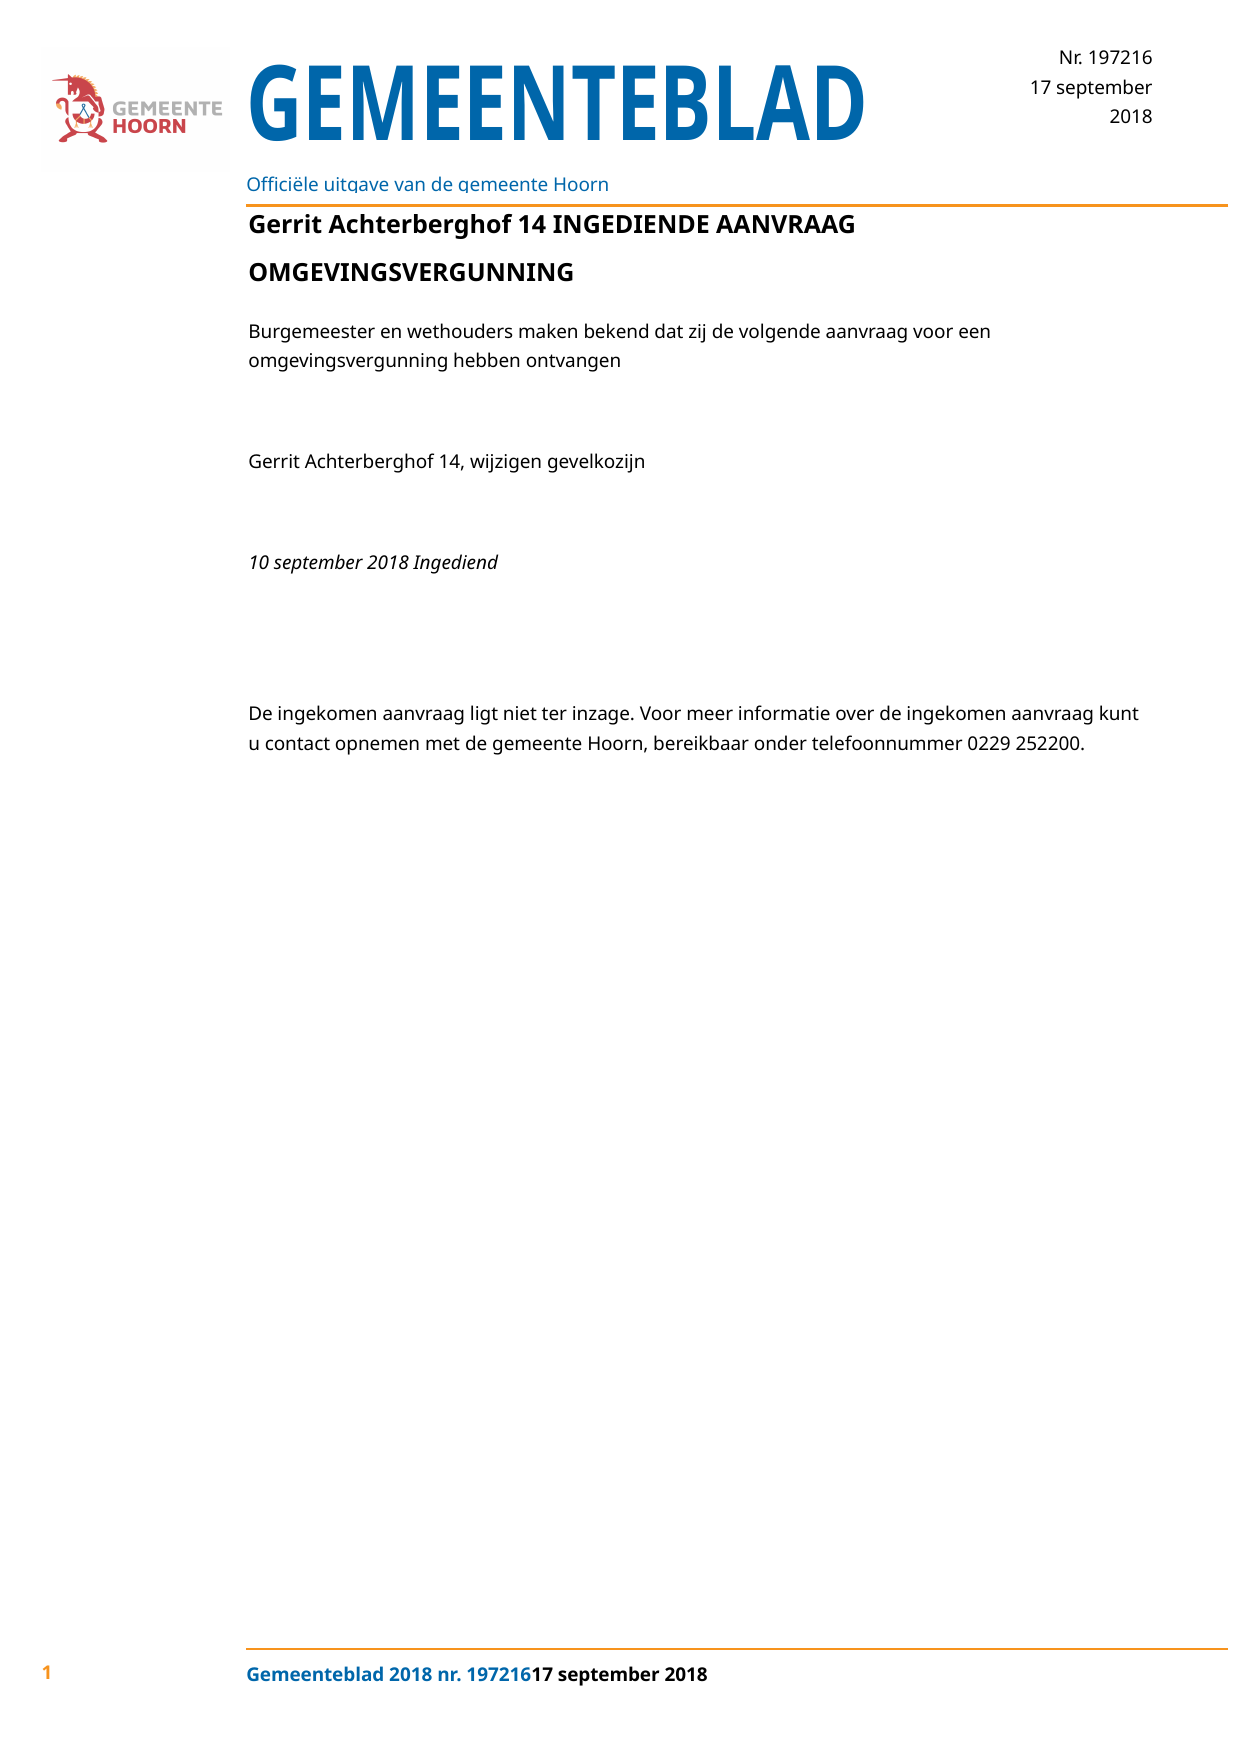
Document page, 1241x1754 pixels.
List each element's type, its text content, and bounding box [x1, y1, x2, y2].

picture [41, 47, 231, 172]
text Burgemeester en wethouders maken bekend dat zij de volgende aanvraag voor een omgevingsvergunning hebben ontvangen [248, 318, 1152, 373]
text Gerrit Achterberghof 14 INGEDIENDE AANVRAAG OMGEVINGSVERGUNNING [248, 207, 1152, 288]
text Gerrit Achterberghof 14, wijzigen gevelkozijn [248, 448, 1152, 474]
text De ingekomen aanvraag ligt niet ter inzage. Voor meer informatie over de ingekomen aanvraag kunt u contact opnemen met de gemeente Hoorn, bereikbaar onder telefoonnummer 0229 252200. [248, 700, 1152, 756]
text 10 september 2018 Ingediend [248, 549, 1152, 575]
